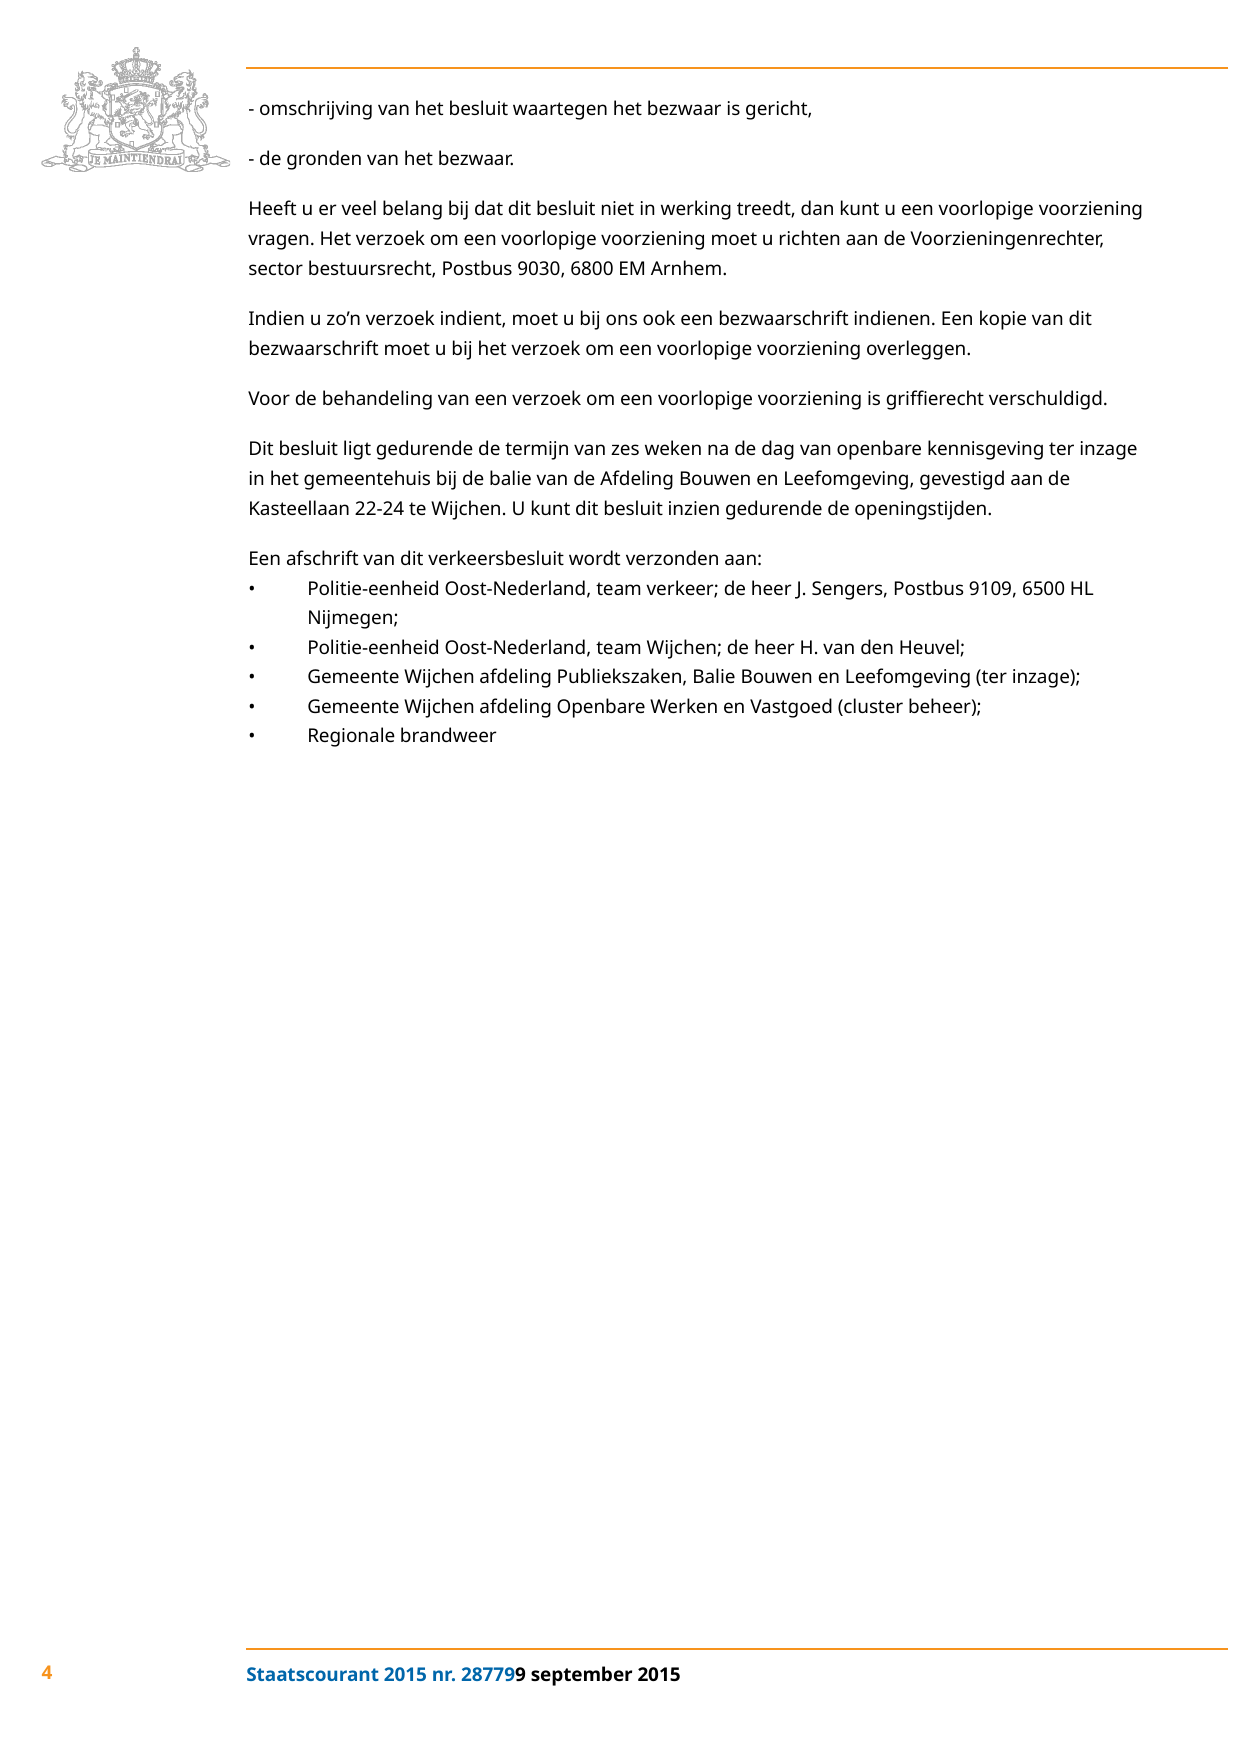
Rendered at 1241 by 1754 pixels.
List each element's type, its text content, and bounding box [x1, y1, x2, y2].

list Politie-eenheid Oost-Nederland, team verkeer; de heer J. Sengers, Postbus 9109, 6500 HL Nijmegen; [248, 575, 1152, 630]
list Gemeente Wijchen afdeling Publiekszaken, Balie Bouwen en Leefomgeving (ter inzage); [248, 663, 1152, 689]
text Dit besluit ligt gedurende de termijn van zes weken na de dag van openbare kennisgeving ter inzage in het gemeentehuis bij de balie van de Afdeling Bouwen en Leefomgeving, gevestigd aan de Kasteellaan 22-24 te Wijchen. U kunt dit besluit inzien gedurende de openingstijden. [248, 436, 1152, 521]
text - de gronden van het bezwaar. [248, 145, 1152, 171]
text Een afschrift van dit verkeersbesluit wordt verzonden aan: [248, 545, 1152, 571]
list Gemeente Wijchen afdeling Openbare Werken en Vastgoed (cluster beheer); [248, 693, 1152, 719]
text - omschrijving van het besluit waartegen het bezwaar is gericht, [248, 95, 1152, 121]
picture [41, 47, 231, 172]
text Voor de behandeling van een verzoek om een voorlopige voorziening is griffierecht verschuldigd. [248, 385, 1152, 411]
list Regionale brandweer [248, 723, 1152, 748]
list Politie-eenheid Oost-Nederland, team Wijchen; de heer H. van den Heuvel; [248, 634, 1152, 660]
text Indien u zo’n verzoek indient, moet u bij ons ook een bezwaarschrift indienen. Een kopie van dit bezwaarschrift moet u bij het verzoek om een voorlopige voorziening overleggen. [248, 305, 1152, 361]
text Heeft u er veel belang bij dat dit besluit niet in werking treedt, dan kunt u een voorlopige voorziening vragen. Het verzoek om een voorlopige voorziening moet u richten aan de Voorzieningenrechter, sector bestuursrecht, Postbus 9030, 6800 EM Arnhem. [248, 196, 1152, 281]
